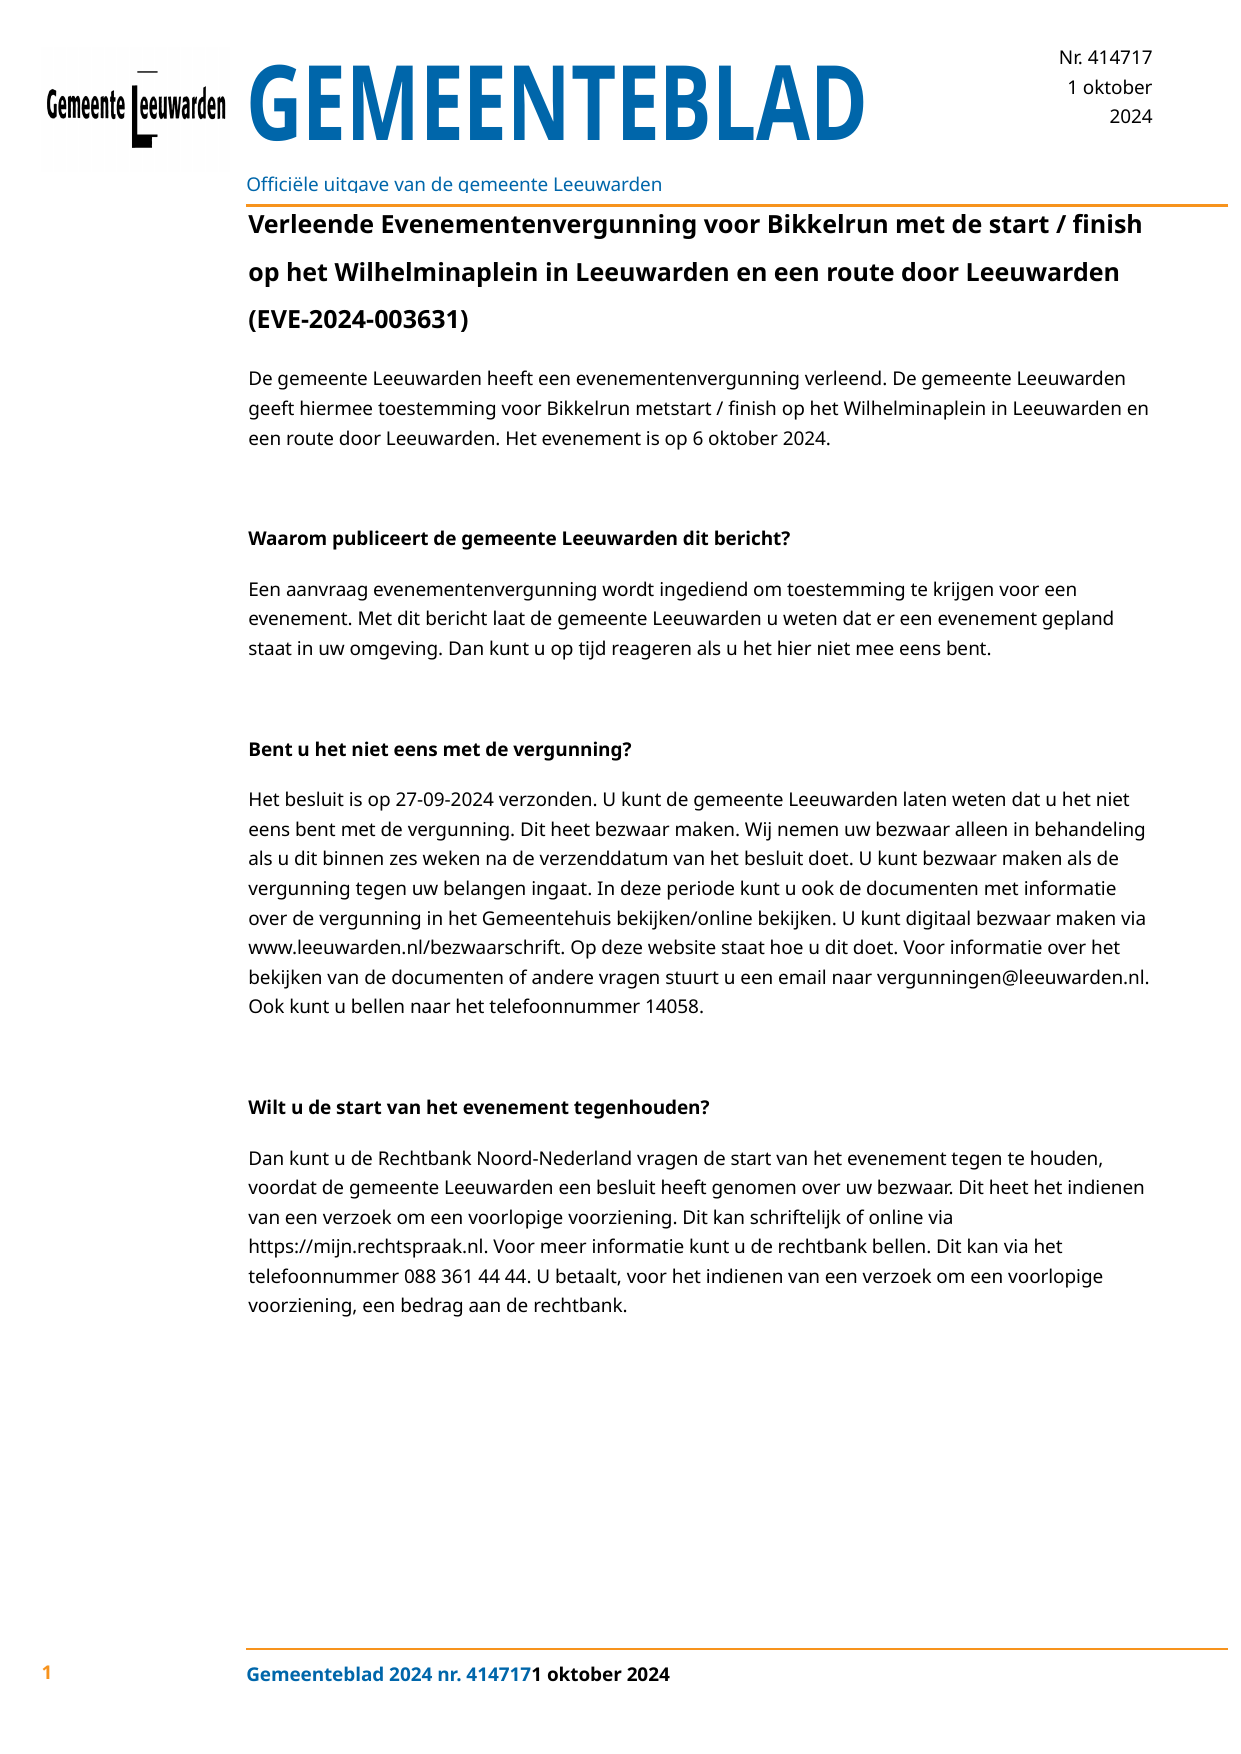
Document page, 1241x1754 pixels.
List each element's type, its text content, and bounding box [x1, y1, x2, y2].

text Wilt u de start van het evenement tegenhouden? [248, 1094, 1152, 1120]
text Een aanvraag evenementenvergunning wordt ingediend om toestemming te krijgen voor een evenement. Met dit bericht laat de gemeente Leeuwarden u weten dat er een evenement gepland staat in uw omgeving. Dan kunt u op tijd reageren als u het hier niet mee eens bent. [248, 576, 1152, 661]
text Bent u het niet eens met de vergunning? [248, 736, 1152, 762]
text Dan kunt u de Rechtbank Noord-Nederland vragen de start van het evenement tegen te houden, voordat de gemeente Leeuwarden een besluit heeft genomen over uw bezwaar. Dit heet het indienen van een verzoek om een voorlopige voorziening. Dit kan schriftelijk of online via https://mijn.rechtspraak.nl. Voor meer informatie kunt u de rechtbank bellen. Dit kan via het telefoonnummer 088 361 44 44. U betaalt, voor het indienen van een verzoek om een voorlopige voorziening, een bedrag aan de rechtbank. [248, 1145, 1152, 1318]
text Het besluit is op 27-09-2024 verzonden. U kunt de gemeente Leeuwarden laten weten dat u het niet eens bent met de vergunning. Dit heet bezwaar maken. Wij nemen uw bezwaar alleen in behandeling als u dit binnen zes weken na de verzenddatum van het besluit doet. U kunt bezwaar maken als de vergunning tegen uw belangen ingaat. In deze periode kunt u ook de documenten met informatie over de vergunning in het Gemeentehuis bekijken/online bekijken. U kunt digitaal bezwaar maken via www.leeuwarden.nl/bezwaarschrift. Op deze website staat hoe u dit doet. Voor informatie over het bekijken van de documenten of andere vragen stuurt u een email naar vergunningen@leeuwarden.nl. Ook kunt u bellen naar het telefoonnummer 14058. [248, 786, 1152, 1019]
picture [41, 47, 231, 172]
text De gemeente Leeuwarden heeft een evenementenvergunning verleend. De gemeente Leeuwarden geeft hiermee toestemming voor Bikkelrun metstart / finish op het Wilhelminaplein in Leeuwarden en een route door Leeuwarden. Het evenement is op 6 oktober 2024. [248, 366, 1152, 450]
text Verleende Evenementenvergunning voor Bikkelrun met de start / finish op het Wilhelminaplein in Leeuwarden en een route door Leeuwarden (EVE-2024-003631) [248, 207, 1152, 336]
text Waarom publiceert de gemeente Leeuwarden dit bericht? [248, 526, 1152, 551]
